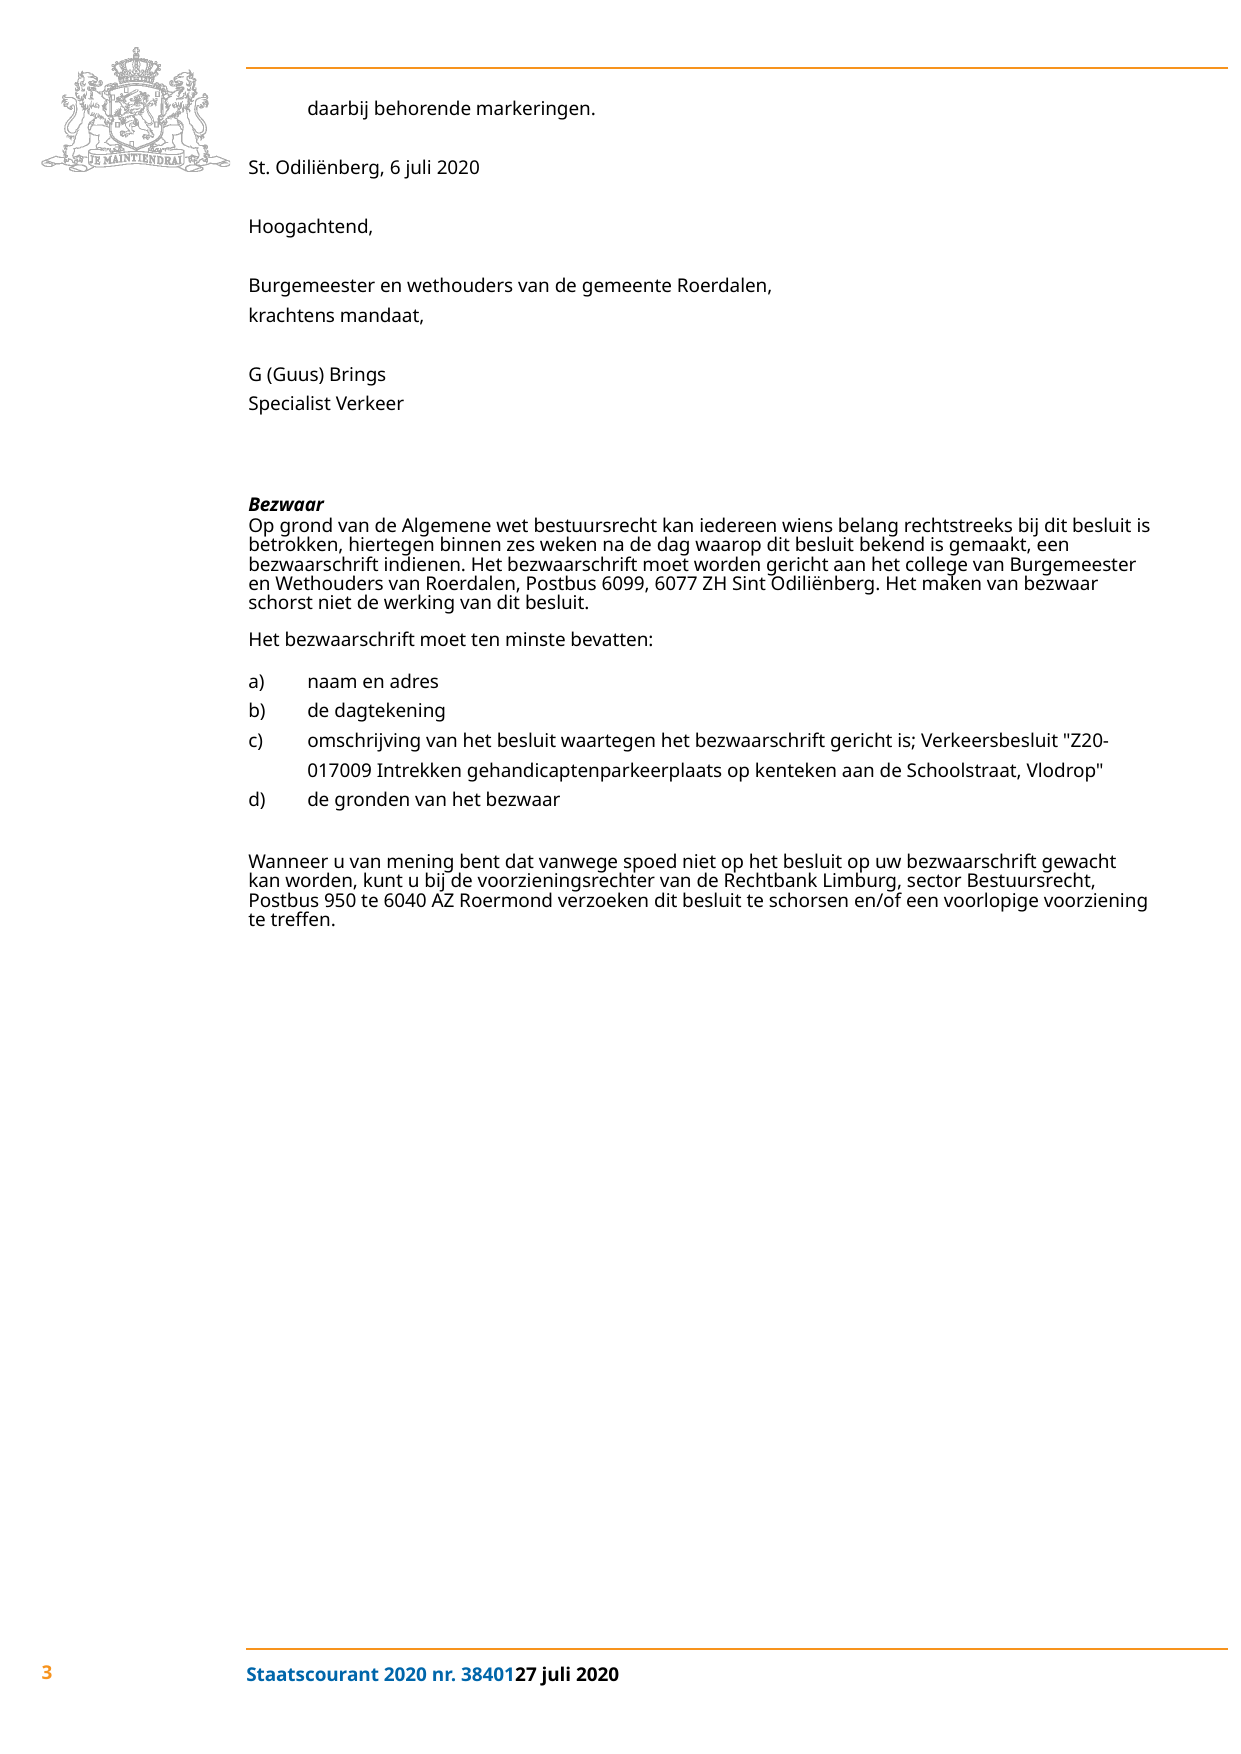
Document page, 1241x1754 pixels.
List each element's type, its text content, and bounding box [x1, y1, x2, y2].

text Hoogachtend, [248, 213, 1152, 239]
text Bezwaar [248, 491, 1152, 517]
picture [41, 47, 231, 172]
text Het bezwaarschrift moet ten minste bevatten: [248, 631, 1152, 650]
text Op grond van de Algemene wet bestuursrecht kan iedereen wiens belang rechtstreeks bij dit besluit is betrokken, hiertegen binnen zes weken na de dag waarop dit besluit bekend is gemaakt, een bezwaarschrift indienen. Het bezwaarschrift moet worden gericht aan het college van Burgemeester en Wethouders van Roerdalen, Postbus 6099, 6077 ZH Sint Odiliënberg. Het maken van bezwaar schorst niet de werking van dit besluit. [248, 517, 1152, 613]
list omschrijving van het besluit waartegen het bezwaarschrift gericht is; Verkeersbesluit "Z20-017009 Intrekken gehandicaptenparkeerplaats op kenteken aan de Schoolstraat, Vlodrop" [248, 727, 1152, 783]
list de gronden van het bezwaar [248, 786, 1152, 812]
list de dagtekening [248, 698, 1152, 723]
text krachtens mandaat, [248, 302, 1152, 328]
text Burgemeester en wethouders van de gemeente Roerdalen, [248, 272, 1152, 298]
text Wanneer u van mening bent dat vanwege spoed niet op het besluit op uw bezwaarschrift gewacht kan worden, kunt u bij de voorzieningsrechter van de Rechtbank Limburg, sector Bestuursrecht, Postbus 950 te 6040 AZ Roermond verzoeken dit besluit te schorsen en/of een voorlopige voorziening te treffen. [248, 853, 1152, 930]
list daarbij behorende markeringen. [248, 95, 1152, 121]
text St. Odiliënberg, 6 juli 2020 [248, 154, 1152, 180]
list naam en adres [248, 668, 1152, 694]
text G (Guus) Brings [248, 361, 1152, 387]
text Specialist Verkeer [248, 391, 1152, 416]
